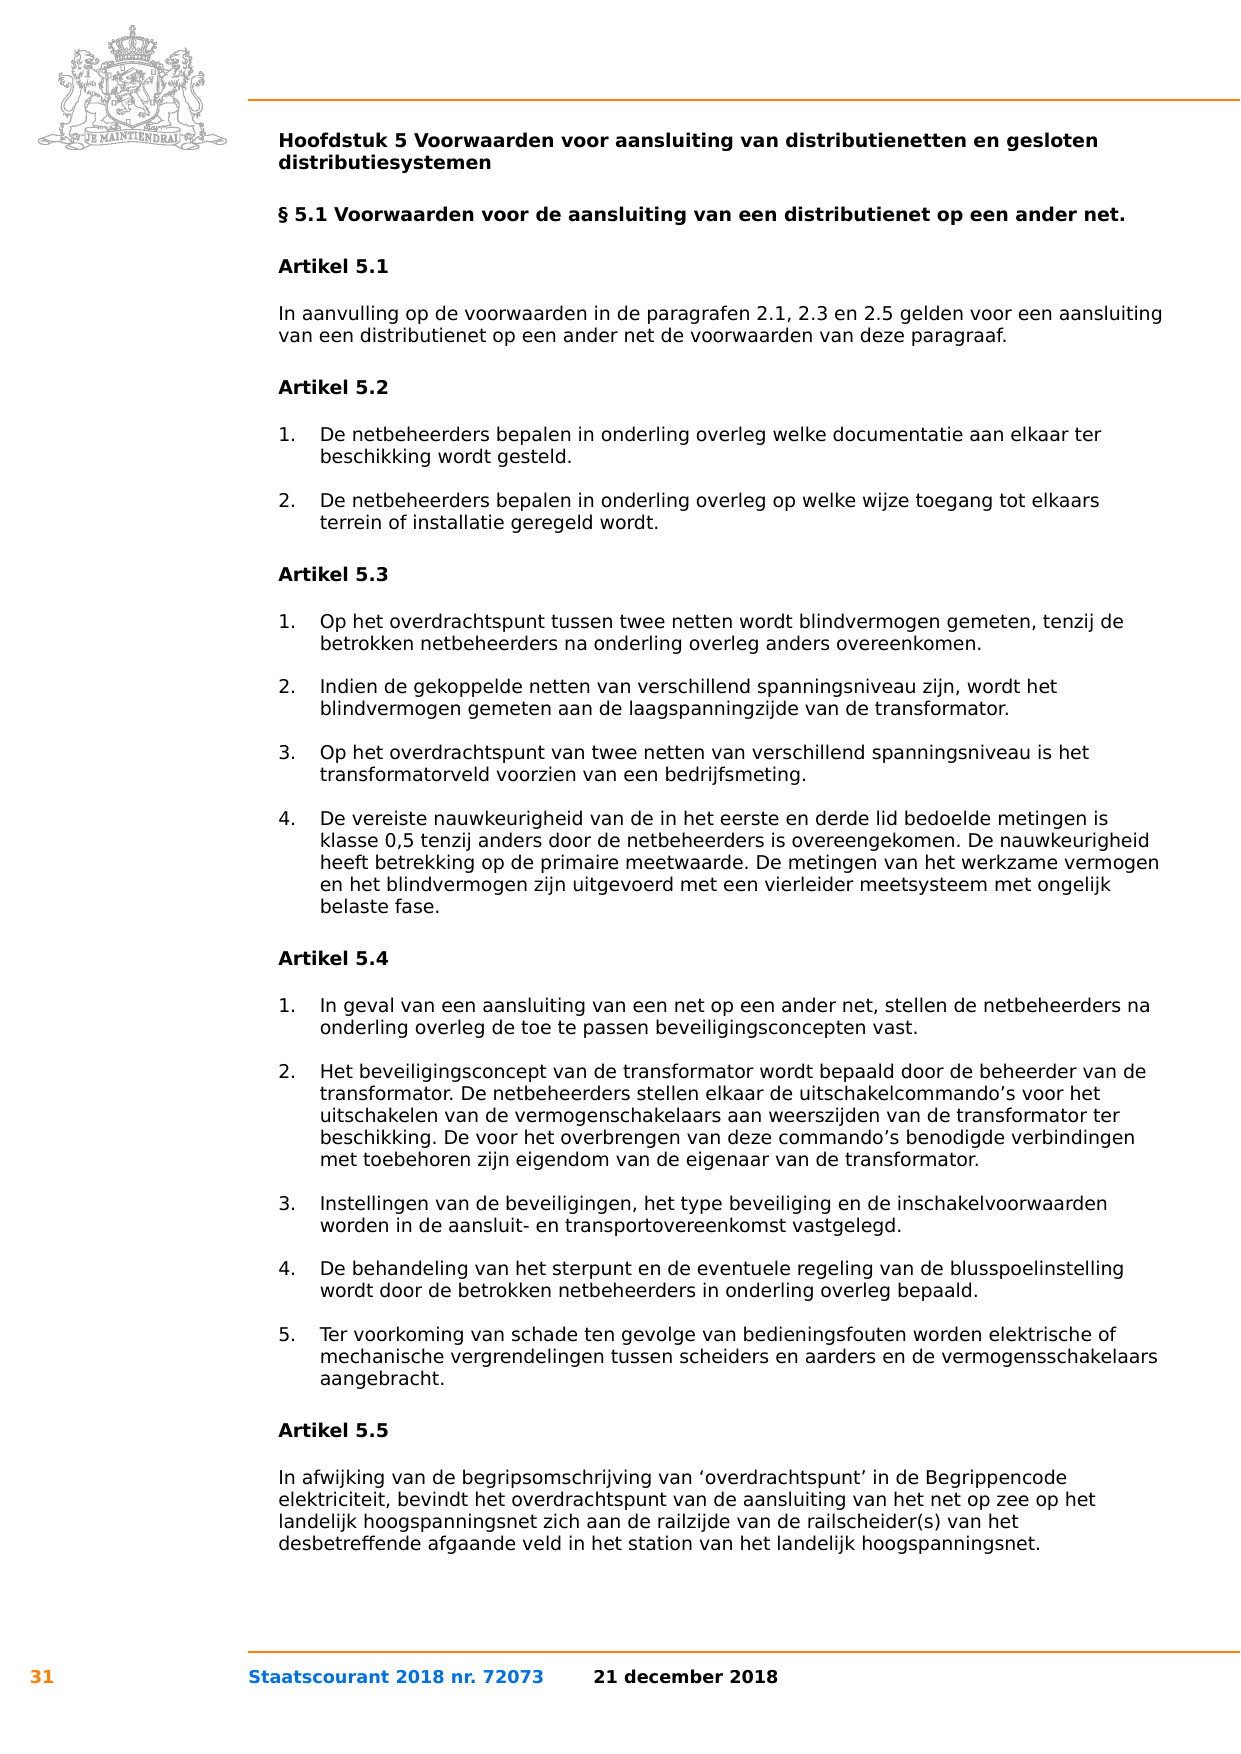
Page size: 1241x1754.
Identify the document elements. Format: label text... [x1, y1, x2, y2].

text 2. Indien de gekoppelde netten van verschillend spanningsniveau zijn, wordt het blindvermogen gemeten aan de laagspanningzijde van de transformator. [278, 676, 1163, 720]
text 4. De behandeling van het sterpunt en de eventuele regeling van de blusspoelinstelling wordt door de betrokken netbeheerders in onderling overleg bepaald. [278, 1258, 1163, 1302]
text 4. De vereiste nauwkeurigheid van de in het eerste en derde lid bedoelde metingen is klasse 0,5 tenzij anders door de netbeheerders is overeengekomen. De nauwkeurigheid heeft betrekking op de primaire meetwaarde. De metingen van het werkzame vermogen en het blindvermogen zijn uitgevoerd met een vierleider meetsysteem met ongelijk belaste fase. [278, 808, 1163, 918]
text In afwijking van de begripsomschrijving van ‘overdrachtspunt’ in de Begrippencode elektriciteit, bevindt het overdrachtspunt van de aansluiting van het net op zee op het landelijk hoogspanningsnet zich aan de railzijde van de railscheider(s) van het desbetreffende afgaande veld in het station van het landelijk hoogspanningsnet. [278, 1467, 1163, 1555]
text 2. De netbeheerders bepalen in onderling overleg op welke wijze toegang tot elkaars terrein of installatie geregeld wordt. [278, 489, 1163, 533]
text 2. Het beveiligingsconcept van de transformator wordt bepaald door de beheerder van de transformator. De netbeheerders stellen elkaar de uitschakelcommando’s voor het uitschakelen van de vermogenschakelaars aan weerszijden van de transformator ter beschikking. De voor het overbrengen van deze commando’s benodigde verbindingen met toebehoren zijn eigendom van de eigenaar van de transformator. [278, 1061, 1163, 1171]
text In aanvulling op de voorwaarden in de paragrafen 2.1, 2.3 en 2.5 gelden voor een aansluiting van een distributienet op een ander net de voorwaarden van deze paragraaf. [278, 303, 1163, 347]
subtitle Artikel 5.2 [278, 377, 1163, 399]
subtitle Artikel 5.1 [278, 256, 1163, 278]
subtitle Artikel 5.5 [278, 1420, 1163, 1442]
text 3. Instellingen van de beveiligingen, het type beveiliging en de inschakelvoorwaarden worden in de aansluit- en transportovereenkomst vastgelegd. [278, 1192, 1163, 1236]
text 1. De netbeheerders bepalen in onderling overleg welke documentatie aan elkaar ter beschikking wordt gesteld. [278, 424, 1163, 468]
picture [38, 25, 227, 150]
subtitle § 5.1 Voorwaarden voor de aansluiting van een distributienet op een ander net. [278, 204, 1163, 226]
text 3. Op het overdrachtspunt van twee netten van verschillend spanningsniveau is het transformatorveld voorzien van een bedrijfsmeting. [278, 742, 1163, 786]
text 5. Ter voorkoming van schade ten gevolge van bedieningsfouten worden elektrische of mechanische vergrendelingen tussen scheiders en aarders en de vermogensschakelaars aangebracht. [278, 1324, 1163, 1390]
text 1. Op het overdrachtspunt tussen twee netten wordt blindvermogen gemeten, tenzij de betrokken netbeheerders na onderling overleg anders overeenkomen. [278, 611, 1163, 654]
subtitle Artikel 5.3 [278, 563, 1163, 586]
text 1. In geval van een aansluiting van een net op een ander net, stellen de netbeheerders na onderling overleg de toe te passen beveiligingsconcepten vast. [278, 995, 1163, 1039]
subtitle Hoofdstuk 5 Voorwaarden voor aansluiting van distributienetten en gesloten distributiesystemen [278, 130, 1163, 174]
subtitle Artikel 5.4 [278, 948, 1163, 970]
